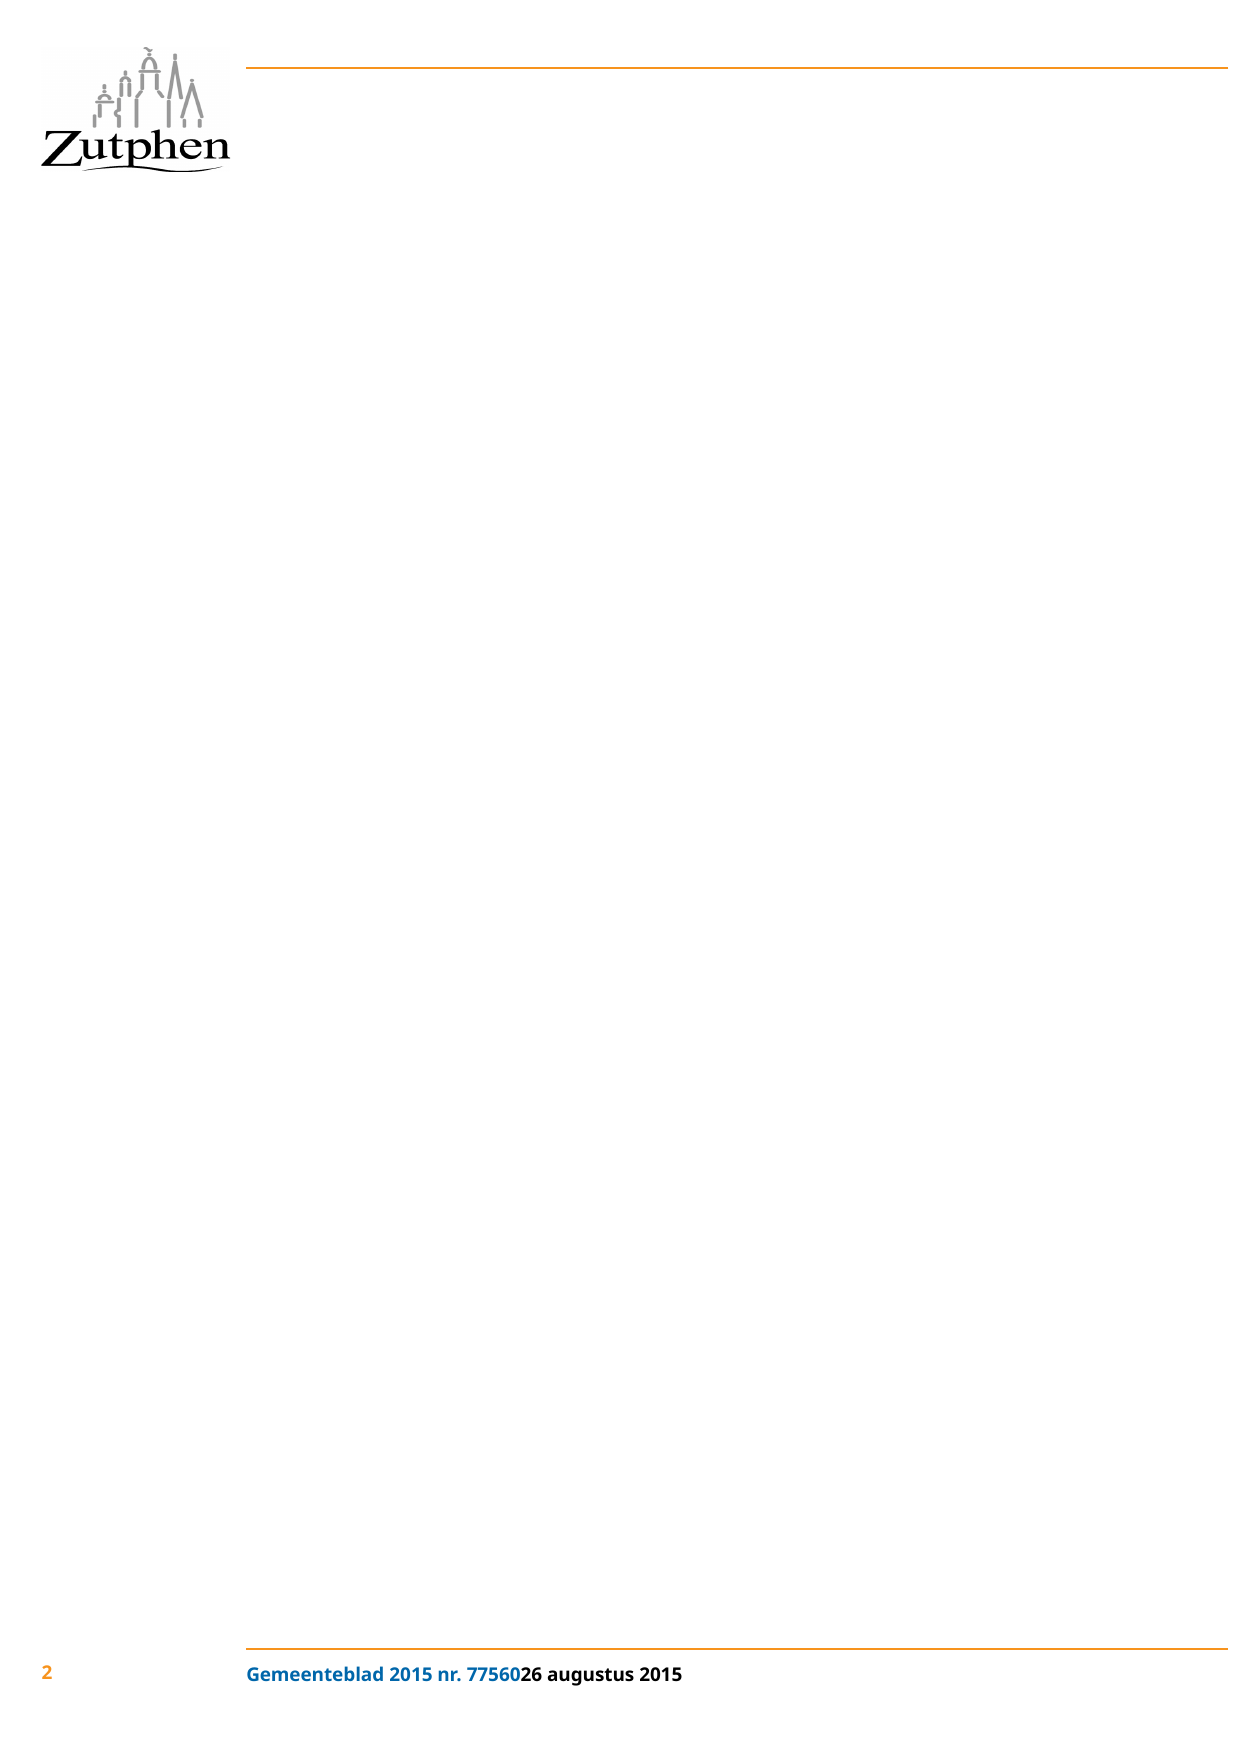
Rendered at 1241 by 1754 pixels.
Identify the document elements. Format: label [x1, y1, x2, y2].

picture [41, 47, 231, 172]
